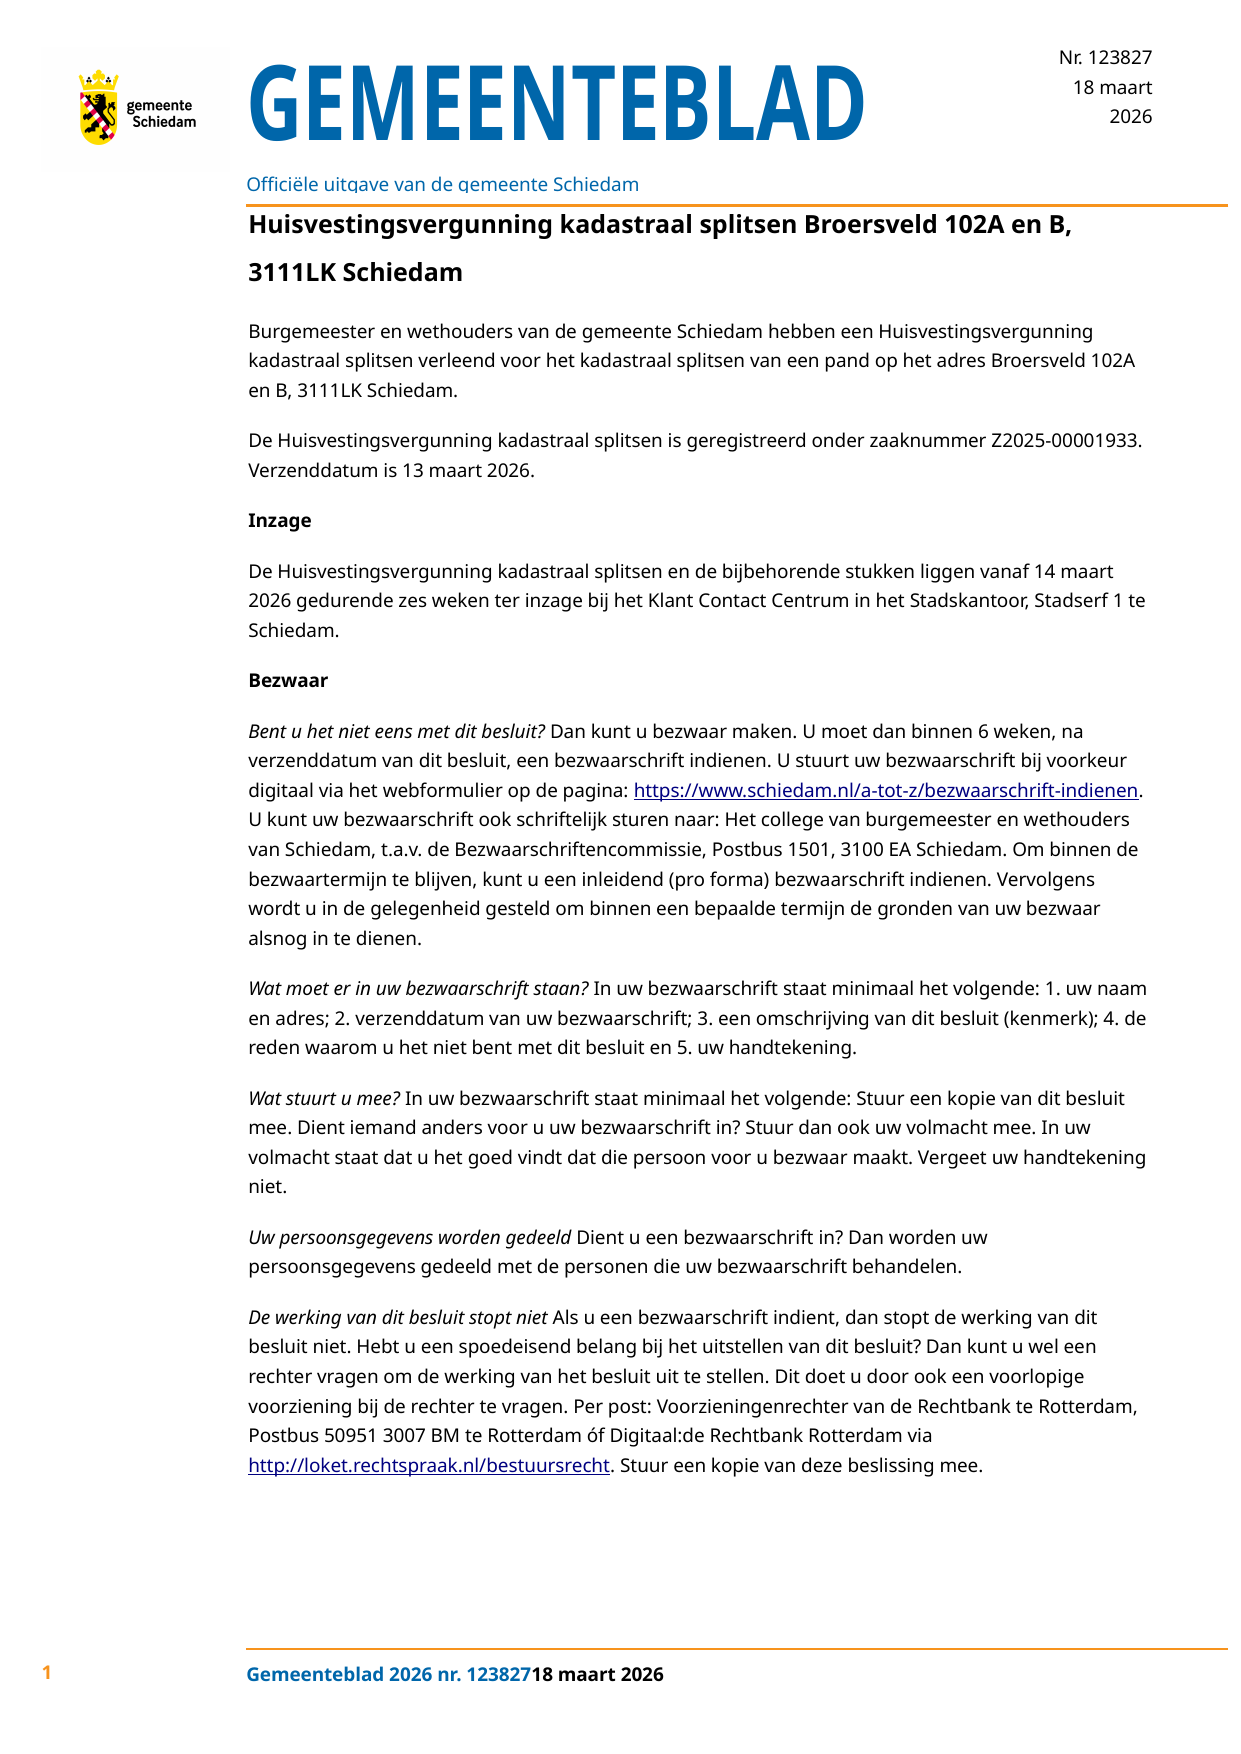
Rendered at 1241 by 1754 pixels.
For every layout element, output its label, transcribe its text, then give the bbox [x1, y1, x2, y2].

text Wat stuurt u mee? In uw bezwaarschrift staat minimaal het volgende: Stuur een kopie van dit besluit mee. Dient iemand anders voor u uw bezwaarschrift in? Stuur dan ook uw volmacht mee. In uw volmacht staat dat u het goed vindt dat die persoon voor u bezwaar maakt. Vergeet uw handtekening niet. [248, 1085, 1152, 1199]
text Bezwaar [248, 667, 1152, 693]
text De werking van dit besluit stopt niet Als u een bezwaarschrift indient, dan stopt de werking van dit besluit niet. Hebt u een spoedeisend belang bij het uitstellen van dit besluit? Dan kunt u wel een rechter vragen om de werking van het besluit uit te stellen. Dit doet u door ook een voorlopige voorziening bij de rechter te vragen. Per post: Voorzieningenrechter van de Rechtbank te Rotterdam, Postbus 50951 3007 BM te Rotterdam óf Digitaal:de Rechtbank Rotterdam via http://loket.rechtspraak.nl/bestuursrecht. Stuur een kopie van deze beslissing mee. [248, 1304, 1152, 1478]
picture [41, 47, 231, 172]
text Huisvestingsvergunning kadastraal splitsen Broersveld 102A en B, 3111LK Schiedam [248, 207, 1152, 288]
text Inzage [248, 507, 1152, 533]
text Uw persoonsgegevens worden gedeeld Dient u een bezwaarschrift in? Dan worden uw persoonsgegevens gedeeld met de personen die uw bezwaarschrift behandelen. [248, 1224, 1152, 1279]
text Burgemeester en wethouders van de gemeente Schiedam hebben een Huisvestingsvergunning kadastraal splitsen verleend voor het kadastraal splitsen van een pand op het adres Broersveld 102A en B, 3111LK Schiedam. [248, 318, 1152, 403]
text De Huisvestingsvergunning kadastraal splitsen is geregistreerd onder zaaknummer Z2025-00001933. Verzenddatum is 13 maart 2026. [248, 427, 1152, 483]
text De Huisvestingsvergunning kadastraal splitsen en de bijbehorende stukken liggen vanaf 14 maart 2026 gedurende zes weken ter inzage bij het Klant Contact Centrum in het Stadskantoor, Stadserf 1 te Schiedam. [248, 558, 1152, 643]
text Bent u het niet eens met dit besluit? Dan kunt u bezwaar maken. U moet dan binnen 6 weken, na verzenddatum van dit besluit, een bezwaarschrift indienen. U stuurt uw bezwaarschrift bij voorkeur digitaal via het webformulier op de pagina: https://www.schiedam.nl/a-tot-z/bezwaarschrift-indienen. U kunt uw bezwaarschrift ook schriftelijk sturen naar: Het college van burgemeester en wethouders van Schiedam, t.a.v. de Bezwaarschriftencommissie, Postbus 1501, 3100 EA Schiedam. Om binnen de bezwaartermijn te blijven, kunt u een inleidend (pro forma) bezwaarschrift indienen. Vervolgens wordt u in de gelegenheid gesteld om binnen een bepaalde termijn de gronden van uw bezwaar alsnog in te dienen. [248, 718, 1152, 951]
text Wat moet er in uw bezwaarschrift staan? In uw bezwaarschrift staat minimaal het volgende: 1. uw naam en adres; 2. verzenddatum van uw bezwaarschrift; 3. een omschrijving van dit besluit (kenmerk); 4. de reden waarom u het niet bent met dit besluit en 5. uw handtekening. [248, 975, 1152, 1060]
